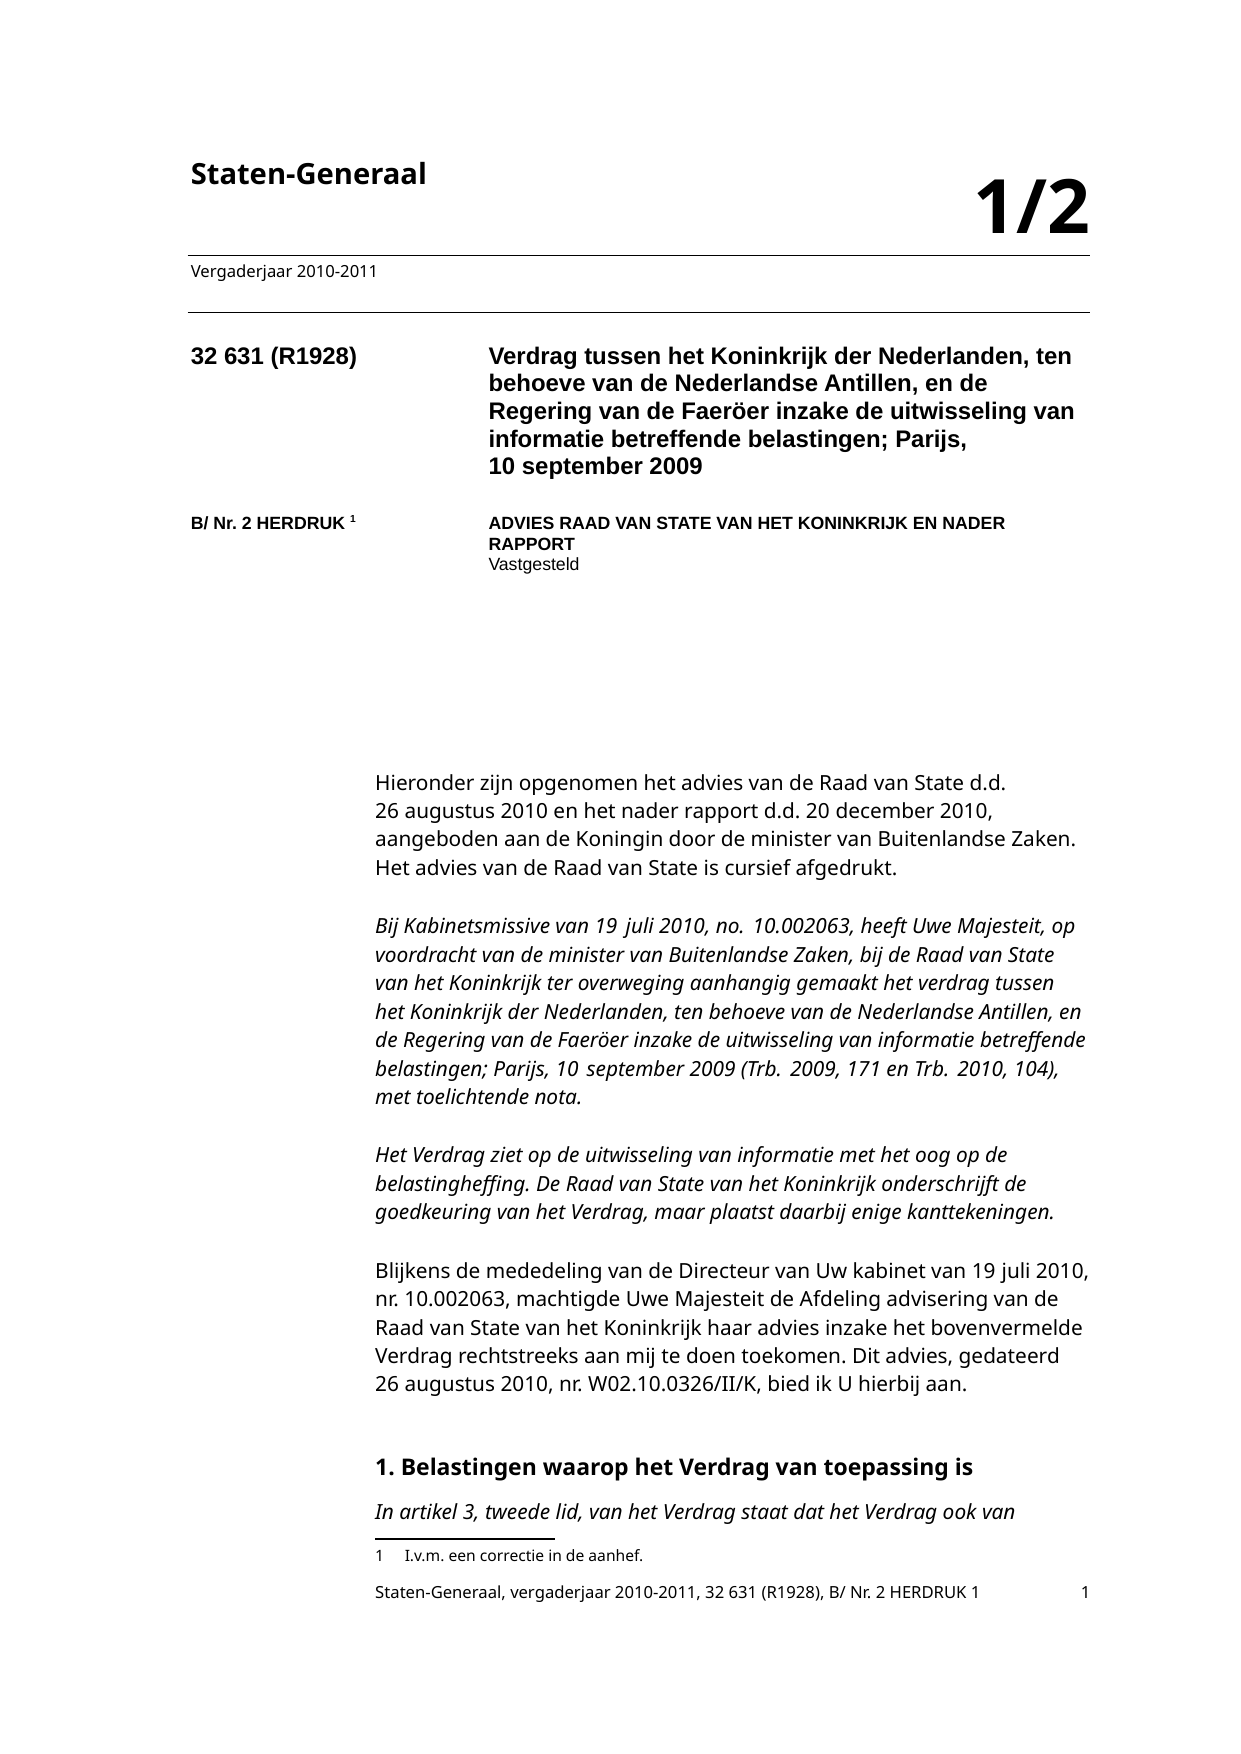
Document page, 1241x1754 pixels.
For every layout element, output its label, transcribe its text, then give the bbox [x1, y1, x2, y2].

table_cell Verdrag tussen het Koninkrijk der Nederlanden, ten behoeve van de Nederlandse Antillen, en de Regering van de Faeröer inzake de uitwisseling van informatie betreffende belastingen; Parijs, 10 september 2009 [485, 339, 1090, 510]
text Hieronder zijn opgenomen het advies van de Raad van State d.d. 26 augustus 2010 en het nader rapport d.d. 20 december 2010, aangeboden aan de Koningin door de minister van Buitenlandse Zaken. Het advies van de Raad van State is cursief afgedrukt. [375, 768, 1090, 881]
table_cell ADVIES RAAD VAN STATE VAN HET KONINKRIJK EN NADER RAPPORT Vastgesteld [485, 510, 1090, 649]
text Bij Kabinetsmissive van 19 juli 2010, no. 10.002063, heeft Uwe Majesteit, op voordracht van de minister van Buitenlandse Zaken, bij de Raad van State van het Koninkrijk ter overweging aanhangig gemaakt het verdrag tussen het Koninkrijk der Nederlanden, ten behoeve van de Nederlandse Antillen, en de Regering van de Faeröer inzake de uitwisseling van informatie betreffende belastingen; Parijs, 10 september 2009 (Trb. 2009, 171 en Trb. 2010, 104), met toelichtende nota. [375, 911, 1090, 1111]
table_header Staten-Generaal [188, 150, 909, 255]
text Het Verdrag ziet op de uitwisseling van informatie met het oog op de belastingheffing. De Raad van State van het Koninkrijk onderschrijft de goedkeuring van het Verdrag, maar plaatst daarbij enige kanttekeningen. [375, 1141, 1090, 1226]
text In artikel 3, tweede lid, van het Verdrag staat dat het Verdrag ook van [375, 1497, 1090, 1525]
table_cell B/ Nr. 2 HERDRUK [188, 510, 485, 649]
text Blijkens de mededeling van de Directeur van Uw kabinet van 19 juli 2010, nr. 10.002063, machtigde Uwe Majesteit de Afdeling advisering van de Raad van State van het Koninkrijk haar advies inzake het bovenvermelde Verdrag rechtstreeks aan mij te doen toekomen. Dit advies, gedateerd 26 augustus 2010, nr. W02.10.0326/II/K, bied ik U hierbij aan. [375, 1256, 1090, 1398]
table_header 1/2 [910, 150, 1090, 255]
table_cell 32 631 (R1928) [188, 339, 485, 510]
table_cell Vergaderjaar 2010-2011 [188, 256, 485, 312]
table_cell [188, 313, 485, 339]
subtitle 1. Belastingen waarop het Verdrag van toepassing is [375, 1451, 1090, 1482]
table_cell [485, 256, 1090, 312]
table_cell [485, 313, 1090, 339]
